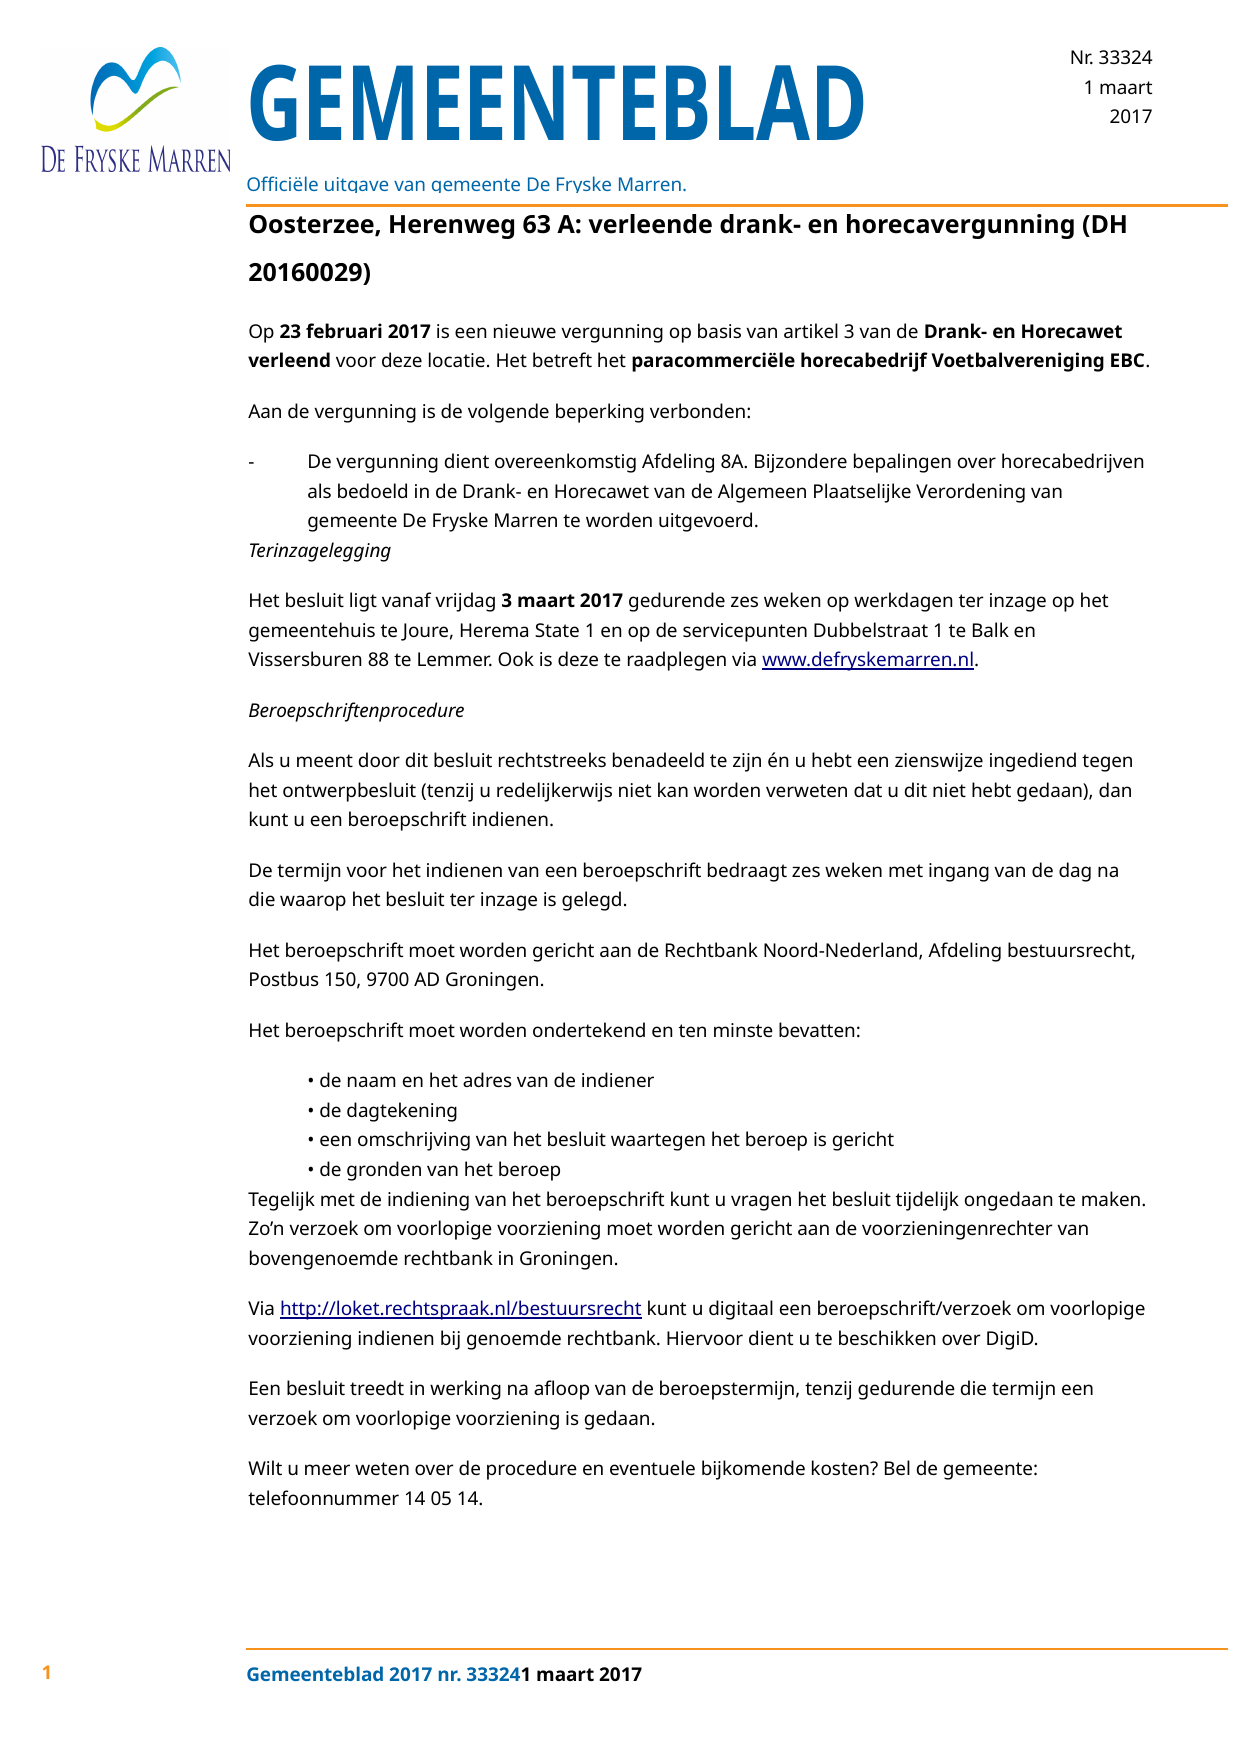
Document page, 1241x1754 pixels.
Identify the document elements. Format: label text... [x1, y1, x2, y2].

list • de naam en het adres van de indiener [248, 1067, 1152, 1093]
text Terinzagelegging [248, 537, 1152, 563]
text De termijn voor het indienen van een beroepschrift bedraagt zes weken met ingang van de dag na die waarop het besluit ter inzage is gelegd. [248, 857, 1152, 912]
text Het beroepschrift moet worden ondertekend en ten minste bevatten: [248, 1017, 1152, 1043]
text Tegelijk met de indiening van het beroepschrift kunt u vragen het besluit tijdelijk ongedaan te maken. Zo’n verzoek om voorlopige voorziening moet worden gericht aan de voorzieningenrechter van bovengenoemde rechtbank in Groningen. [248, 1186, 1152, 1271]
text Aan de vergunning is de volgende beperking verbonden: [248, 398, 1152, 424]
text Via http://loket.rechtspraak.nl/bestuursrecht kunt u digitaal een beroepschrift/verzoek om voorlopige voorziening indienen bij genoemde rechtbank. Hiervoor dient u te beschikken over DigiD. [248, 1295, 1152, 1351]
text Een besluit treedt in werking na afloop van de beroepstermijn, tenzij gedurende die termijn een verzoek om voorlopige voorziening is gedaan. [248, 1375, 1152, 1431]
text Het besluit ligt vanaf vrijdag 3 maart 2017 gedurende zes weken op werkdagen ter inzage op het gemeentehuis te Joure, Herema State 1 en op de servicepunten Dubbelstraat 1 te Balk en Vissersburen 88 te Lemmer. Ook is deze te raadplegen via www.defryskemarren.nl. [248, 587, 1152, 672]
list • de gronden van het beroep [248, 1156, 1152, 1182]
list • een omschrijving van het besluit waartegen het beroep is gericht [248, 1127, 1152, 1152]
text Wilt u meer weten over de procedure en eventuele bijkomende kosten? Bel de gemeente: telefoonnummer 14 05 14. [248, 1455, 1152, 1511]
text Als u meent door dit besluit rechtstreeks benadeeld te zijn én u hebt een zienswijze ingediend tegen het ontwerpbesluit (tenzij u redelijkerwijs niet kan worden verweten dat u dit niet hebt gedaan), dan kunt u een beroepschrift indienen. [248, 747, 1152, 832]
text Het beroepschrift moet worden gericht aan de Rechtbank Noord-Nederland, Afdeling bestuursrecht, Postbus 150, 9700 AD Groningen. [248, 937, 1152, 992]
text Oosterzee, Herenweg 63 A: verleende drank- en horecavergunning (DH 20160029) [248, 207, 1152, 288]
list De vergunning dient overeenkomstig Afdeling 8A. Bijzondere bepalingen over horecabedrijven als bedoeld in de Drank- en Horecawet van de Algemeen Plaatselijke Verordening van gemeente De Fryske Marren te worden uitgevoerd. [248, 448, 1152, 533]
picture [41, 47, 231, 172]
list • de dagtekening [248, 1097, 1152, 1123]
text Beroepschriftenprocedure [248, 697, 1152, 723]
text Op 23 februari 2017 is een nieuwe vergunning op basis van artikel 3 van de Drank- en Horecawet verleend voor deze locatie. Het betreft het paracommerciële horecabedrijf Voetbalvereniging EBC. [248, 318, 1152, 373]
